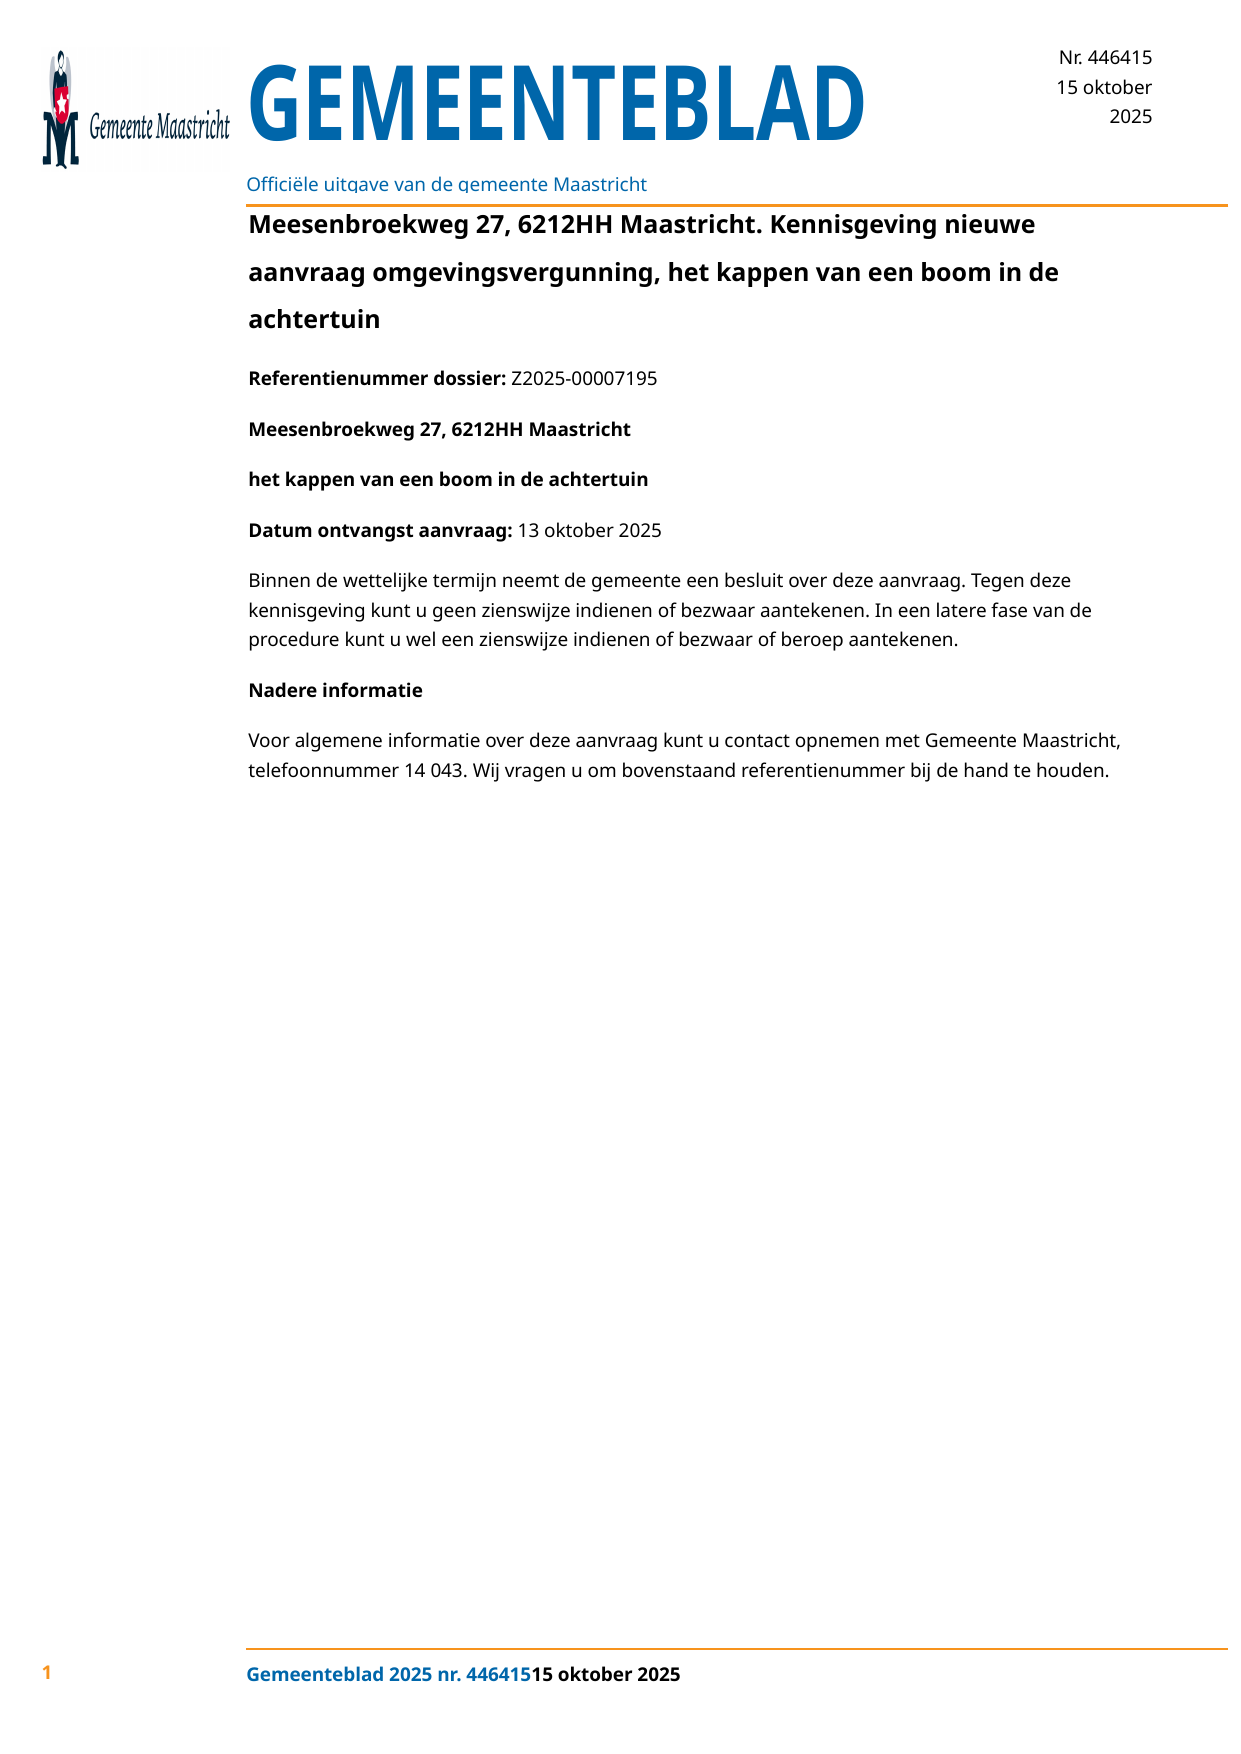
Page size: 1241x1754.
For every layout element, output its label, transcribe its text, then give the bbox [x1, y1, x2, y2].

picture [41, 47, 231, 172]
text het kappen van een boom in de achtertuin [248, 466, 1152, 492]
text Voor algemene informatie over deze aanvraag kunt u contact opnemen met Gemeente Maastricht, telefoonnummer 14 043. Wij vragen u om bovenstaand referentienummer bij de hand te houden. [248, 727, 1152, 782]
text Nadere informatie [248, 677, 1152, 702]
text Meesenbroekweg 27, 6212HH Maastricht. Kennisgeving nieuwe aanvraag omgevingsvergunning, het kappen van een boom in de achtertuin [248, 207, 1152, 336]
text Datum ontvangst aanvraag: 13 oktober 2025 [248, 517, 1152, 542]
text Binnen de wettelijke termijn neemt de gemeente een besluit over deze aanvraag. Tegen deze kennisgeving kunt u geen zienswijze indienen of bezwaar aantekenen. In een latere fase van de procedure kunt u wel een zienswijze indienen of bezwaar of beroep aantekenen. [248, 567, 1152, 652]
text Meesenbroekweg 27, 6212HH Maastricht [248, 416, 1152, 442]
text Referentienummer dossier: Z2025-00007195 [248, 366, 1152, 391]
